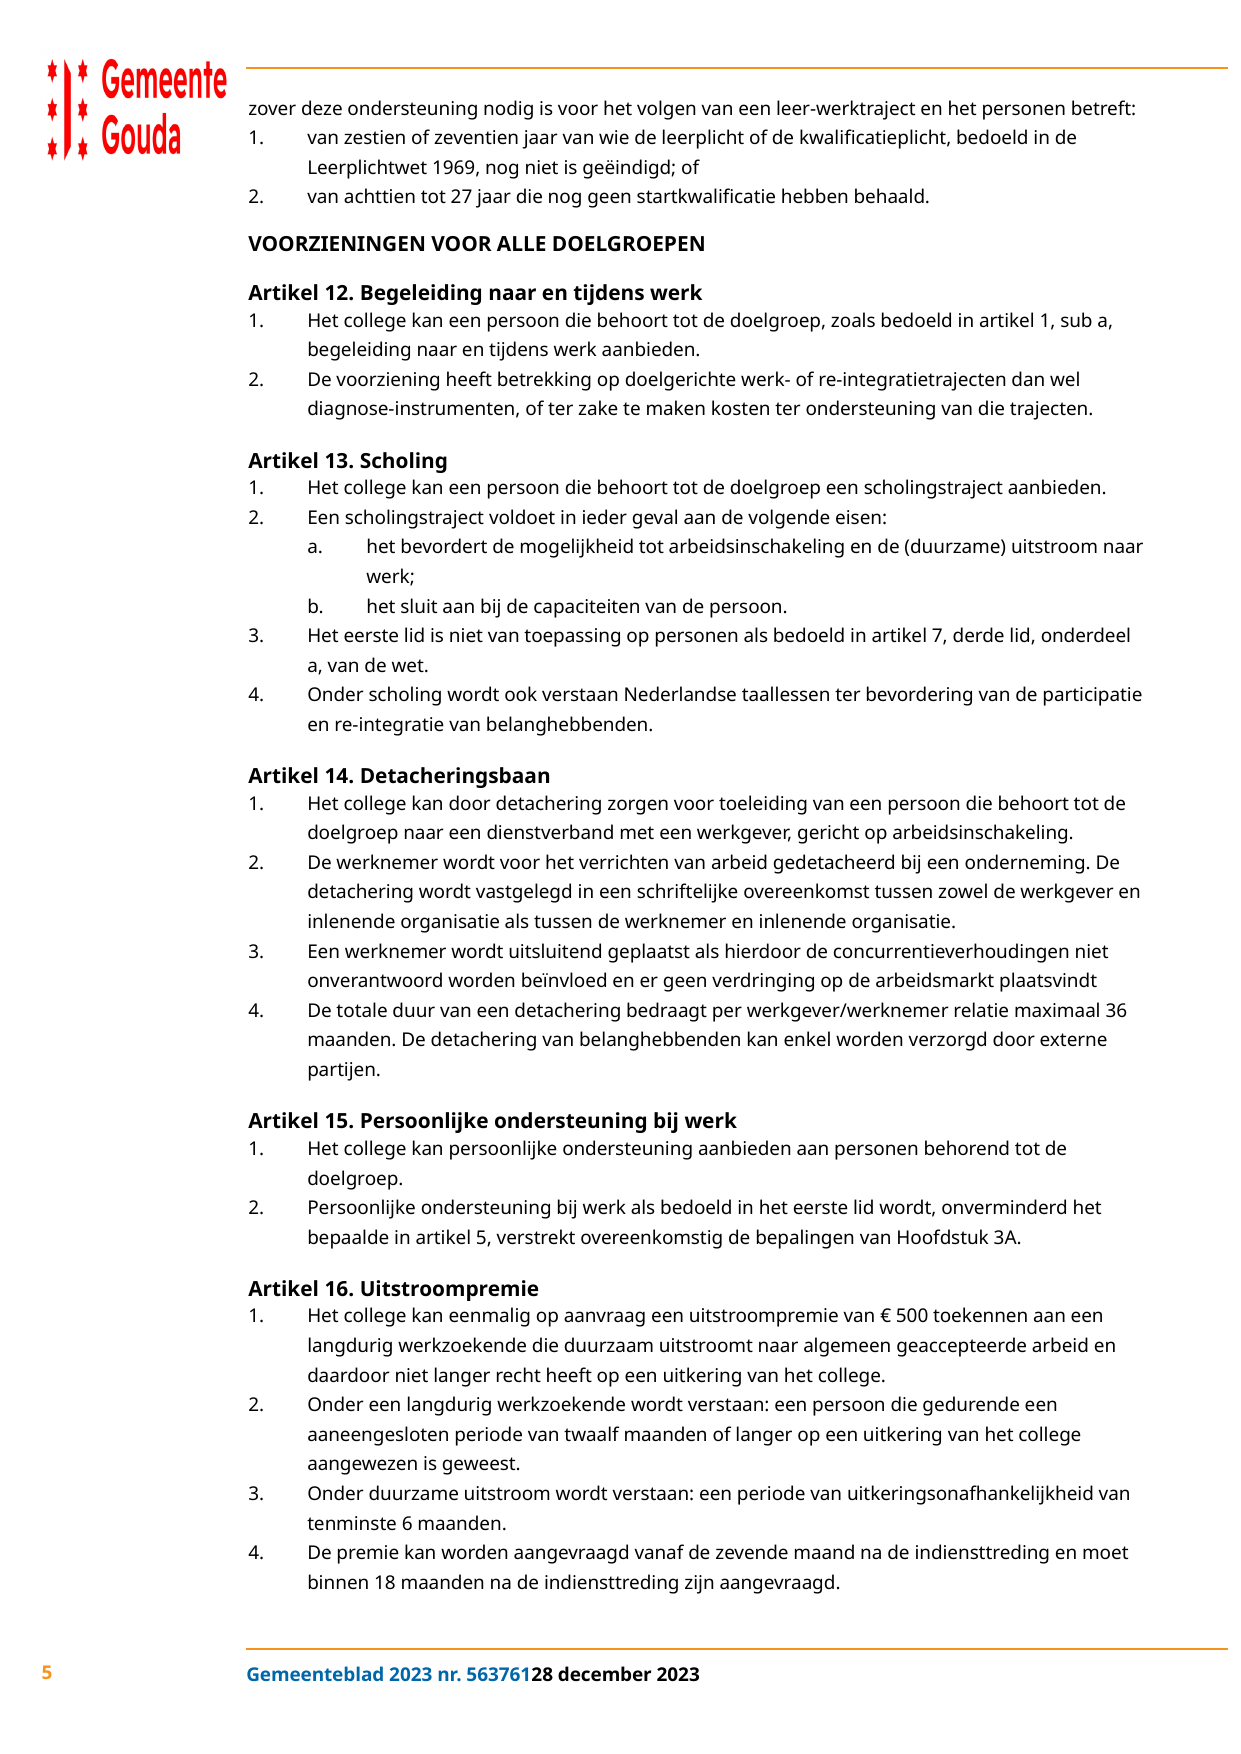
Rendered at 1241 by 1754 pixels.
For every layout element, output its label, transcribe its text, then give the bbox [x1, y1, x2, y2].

text Artikel 13. Scholing [248, 446, 1152, 474]
list Het college kan een persoon die behoort tot de doelgroep, zoals bedoeld in artikel 1, sub a, begeleiding naar en tijdens werk aanbieden. [248, 307, 1152, 362]
list van zestien of zeventien jaar van wie de leerplicht of de kwalificatieplicht, bedoeld in de Leerplichtwet 1969, nog niet is geëindigd; of [248, 124, 1152, 180]
text VOORZIENINGEN VOOR ALLE DOELGROEPEN [248, 229, 1152, 258]
text Artikel 15. Persoonlijke ondersteuning bij werk [248, 1107, 1152, 1135]
text zover deze ondersteuning nodig is voor het volgen van een leer-werktraject en het personen betreft: [248, 95, 1152, 121]
list Het college kan eenmalig op aanvraag een uitstroompremie van € 500 toekennen aan een langdurig werkzoekende die duurzaam uitstroomt naar algemeen geaccepteerde arbeid en daardoor niet langer recht heeft op een uitkering van het college. [248, 1303, 1152, 1388]
list van achttien tot 27 jaar die nog geen startkwalificatie hebben behaald. [248, 183, 1152, 209]
list Onder een langdurig werkzoekende wordt verstaan: een persoon die gedurende een aaneengesloten periode van twaalf maanden of langer op een uitkering van het college aangewezen is geweest. [248, 1391, 1152, 1476]
text Artikel 16. Uitstroompremie [248, 1274, 1152, 1303]
list De premie kan worden aangevraagd vanaf de zevende maand na de indiensttreding en moet binnen 18 maanden na de indiensttreding zijn aangevraagd. [248, 1539, 1152, 1595]
list De totale duur van een detachering bedraagt per werkgever/werknemer relatie maximaal 36 maanden. De detachering van belanghebbenden kan enkel worden verzorgd door externe partijen. [248, 997, 1152, 1082]
list Persoonlijke ondersteuning bij werk als bedoeld in het eerste lid wordt, onverminderd het bepaalde in artikel 5, verstrekt overeenkomstig de bepalingen van Hoofdstuk 3A. [248, 1194, 1152, 1249]
list De werknemer wordt voor het verrichten van arbeid gedetacheerd bij een onderneming. De detachering wordt vastgelegd in een schriftelijke overeenkomst tussen zowel de werkgever en inlenende organisatie als tussen de werknemer en inlenende organisatie. [248, 849, 1152, 934]
list Het eerste lid is niet van toepassing op personen als bedoeld in artikel 7, derde lid, onderdeel a, van de wet. [248, 622, 1152, 678]
text Artikel 14. Detacheringsbaan [248, 762, 1152, 790]
list Het college kan persoonlijke ondersteuning aanbieden aan personen behorend tot de doelgroep. [248, 1135, 1152, 1190]
list Onder duurzame uitstroom wordt verstaan: een periode van uitkeringsonafhankelijkheid van tenminste 6 maanden. [248, 1480, 1152, 1536]
list Een werknemer wordt uitsluitend geplaatst als hierdoor de concurrentieverhoudingen niet onverantwoord worden beïnvloed en er geen verdringing op de arbeidsmarkt plaatsvindt [248, 938, 1152, 993]
picture [41, 47, 231, 172]
list het sluit aan bij de capaciteiten van de persoon. [307, 593, 1152, 618]
list Onder scholing wordt ook verstaan Nederlandse taallessen ter bevordering van de participatie en re-integratie van belanghebbenden. [248, 682, 1152, 737]
list De voorziening heeft betrekking op doelgerichte werk- of re-integratietrajecten dan wel diagnose-instrumenten, of ter zake te maken kosten ter ondersteuning van die trajecten. [248, 366, 1152, 421]
list het bevordert de mogelijkheid tot arbeidsinschakeling en de (duurzame) uitstroom naar werk; [307, 534, 1152, 589]
text Artikel 12. Begeleiding naar en tijdens werk [248, 278, 1152, 307]
list Een scholingstraject voldoet in ieder geval aan de volgende eisen: [248, 504, 1152, 530]
list Het college kan een persoon die behoort tot de doelgroep een scholingstraject aanbieden. [248, 474, 1152, 500]
list Het college kan door detachering zorgen voor toeleiding van een persoon die behoort tot de doelgroep naar een dienstverband met een werkgever, gericht op arbeidsinschakeling. [248, 790, 1152, 845]
